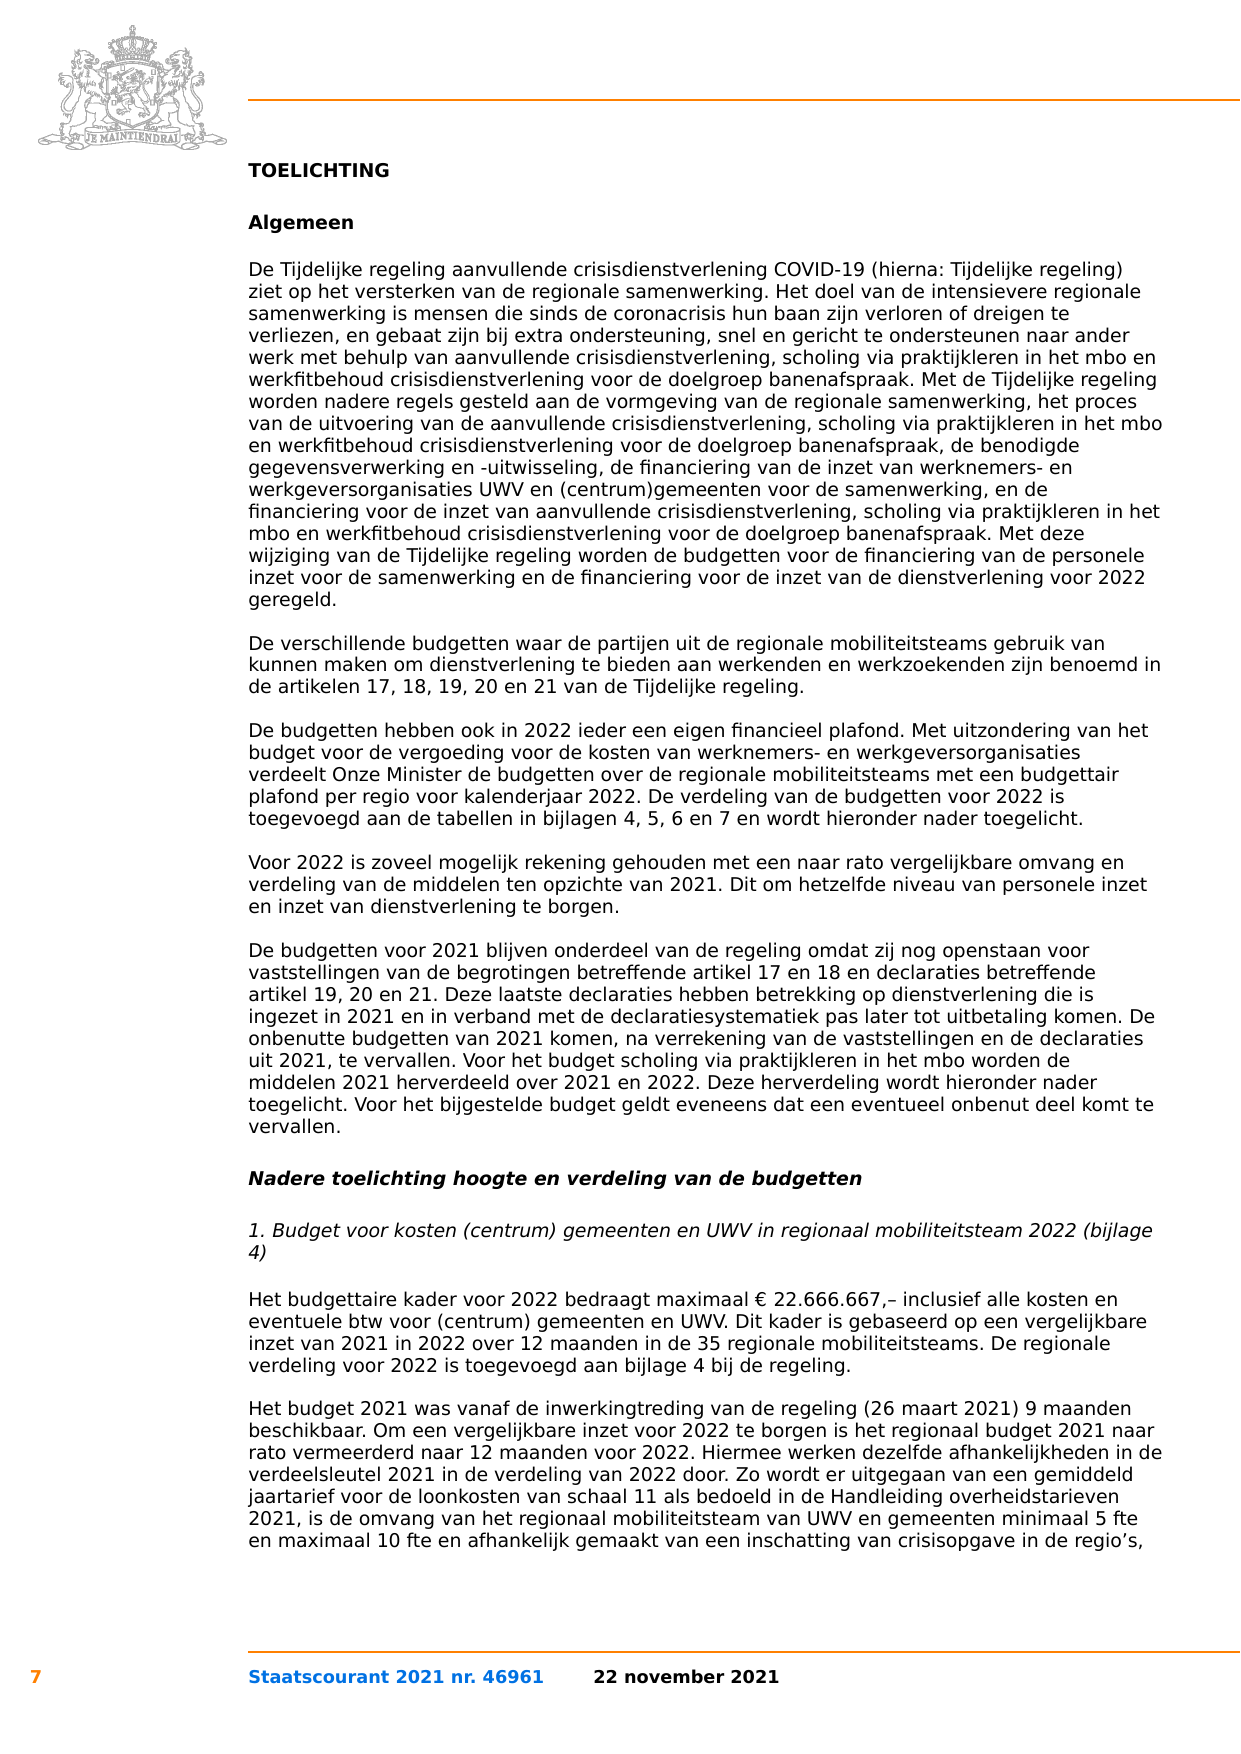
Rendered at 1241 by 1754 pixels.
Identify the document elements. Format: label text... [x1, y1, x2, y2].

text De budgetten voor 2021 blijven onderdeel van de regeling omdat zij nog openstaan voor vaststellingen van de begrotingen betreffende artikel 17 en 18 en declaraties betreffende artikel 19, 20 en 21. Deze laatste declaraties hebben betrekking op dienstverlening die is ingezet in 2021 en in verband met de declaratiesystematiek pas later tot uitbetaling komen. De onbenutte budgetten van 2021 komen, na verrekening van de vaststellingen en de declaraties uit 2021, te vervallen. Voor het budget scholing via praktijkleren in het mbo worden de middelen 2021 herverdeeld over 2021 en 2022. Deze herverdeling wordt hieronder nader toegelicht. Voor het bijgestelde budget geldt eveneens dat een eventueel onbenut deel komt te vervallen. [248, 940, 1163, 1138]
subtitle Algemeen [248, 212, 1163, 234]
text Voor 2022 is zoveel mogelijk rekening gehouden met een naar rato vergelijkbare omvang en verdeling van de middelen ten opzichte van 2021. Dit om hetzelfde niveau van personele inzet en inzet van dienstverlening te borgen. [248, 852, 1163, 918]
text De budgetten hebben ook in 2022 ieder een eigen financieel plafond. Met uitzondering van het budget voor de vergoeding voor de kosten van werknemers- en werkgeversorganisaties verdeelt Onze Minister de budgetten over de regionale mobiliteitsteams met een budgettair plafond per regio voor kalenderjaar 2022. De verdeling van de budgetten voor 2022 is toegevoegd aan de tabellen in bijlagen 4, 5, 6 en 7 en wordt hieronder nader toegelicht. [248, 720, 1163, 830]
text De verschillende budgetten waar de partijen uit de regionale mobiliteitsteams gebruik van kunnen maken om dienstverlening te bieden aan werkenden en werkzoekenden zijn benoemd in de artikelen 17, 18, 19, 20 en 21 van de Tijdelijke regeling. [248, 632, 1163, 698]
text Het budgettaire kader voor 2022 bedraagt maximaal € 22.666.667,– inclusief alle kosten en eventuele btw voor (centrum) gemeenten en UWV. Dit kader is gebaseerd op een vergelijkbare inzet van 2021 in 2022 over 12 maanden in de 35 regionale mobiliteitsteams. De regionale verdeling voor 2022 is toegevoegd aan bijlage 4 bij de regeling. [248, 1288, 1163, 1376]
text De Tijdelijke regeling aanvullende crisisdienstverlening COVID-19 (hierna: Tijdelijke regeling) ziet op het versterken van de regionale samenwerking. Het doel van de intensievere regionale samenwerking is mensen die sinds de coronacrisis hun baan zijn verloren of dreigen te verliezen, en gebaat zijn bij extra ondersteuning, snel en gericht te ondersteunen naar ander werk met behulp van aanvullende crisisdienstverlening, scholing via praktijkleren in het mbo en werkfitbehoud crisisdienstverlening voor de doelgroep banenafspraak. Met de Tijdelijke regeling worden nadere regels gesteld aan de vormgeving van de regionale samenwerking, het proces van de uitvoering van de aanvullende crisisdienstverlening, scholing via praktijkleren in het mbo en werkfitbehoud crisisdienstverlening voor de doelgroep banenafspraak, de benodigde gegevensverwerking en -uitwisseling, de financiering van de inzet van werknemers- en werkgeversorganisaties UWV en (centrum)gemeenten voor de samenwerking, en de financiering voor de inzet van aanvullende crisisdienstverlening, scholing via praktijkleren in het mbo en werkfitbehoud crisisdienstverlening voor de doelgroep banenafspraak. Met deze wijziging van de Tijdelijke regeling worden de budgetten voor de financiering van de personele inzet voor de samenwerking en de financiering voor de inzet van de dienstverlening voor 2022 geregeld. [248, 259, 1163, 611]
subtitle Nadere toelichting hoogte en verdeling van de budgetten [248, 1168, 1163, 1189]
picture [38, 25, 227, 150]
text Het budget 2021 was vanaf de inwerkingtreding van de regeling (26 maart 2021) 9 maanden beschikbaar. Om een vergelijkbare inzet voor 2022 te borgen is het regionaal budget 2021 naar rato vermeerderd naar 12 maanden voor 2022. Hiermee werken dezelfde afhankelijkheden in de verdeelsleutel 2021 in de verdeling van 2022 door. Zo wordt er uitgegaan van een gemiddeld jaartarief voor de loonkosten van schaal 11 als bedoeld in de Handleiding overheidstarieven 2021, is de omvang van het regionaal mobiliteitsteam van UWV en gemeenten minimaal 5 fte en maximaal 10 fte en afhankelijk gemaakt van een inschatting van crisisopgave in de regio’s, [248, 1398, 1163, 1552]
subtitle TOELICHTING [248, 160, 1163, 182]
subtitle 1. Budget voor kosten (centrum) gemeenten en UWV in regionaal mobiliteitsteam 2022 (bijlage 4) [248, 1219, 1163, 1263]
